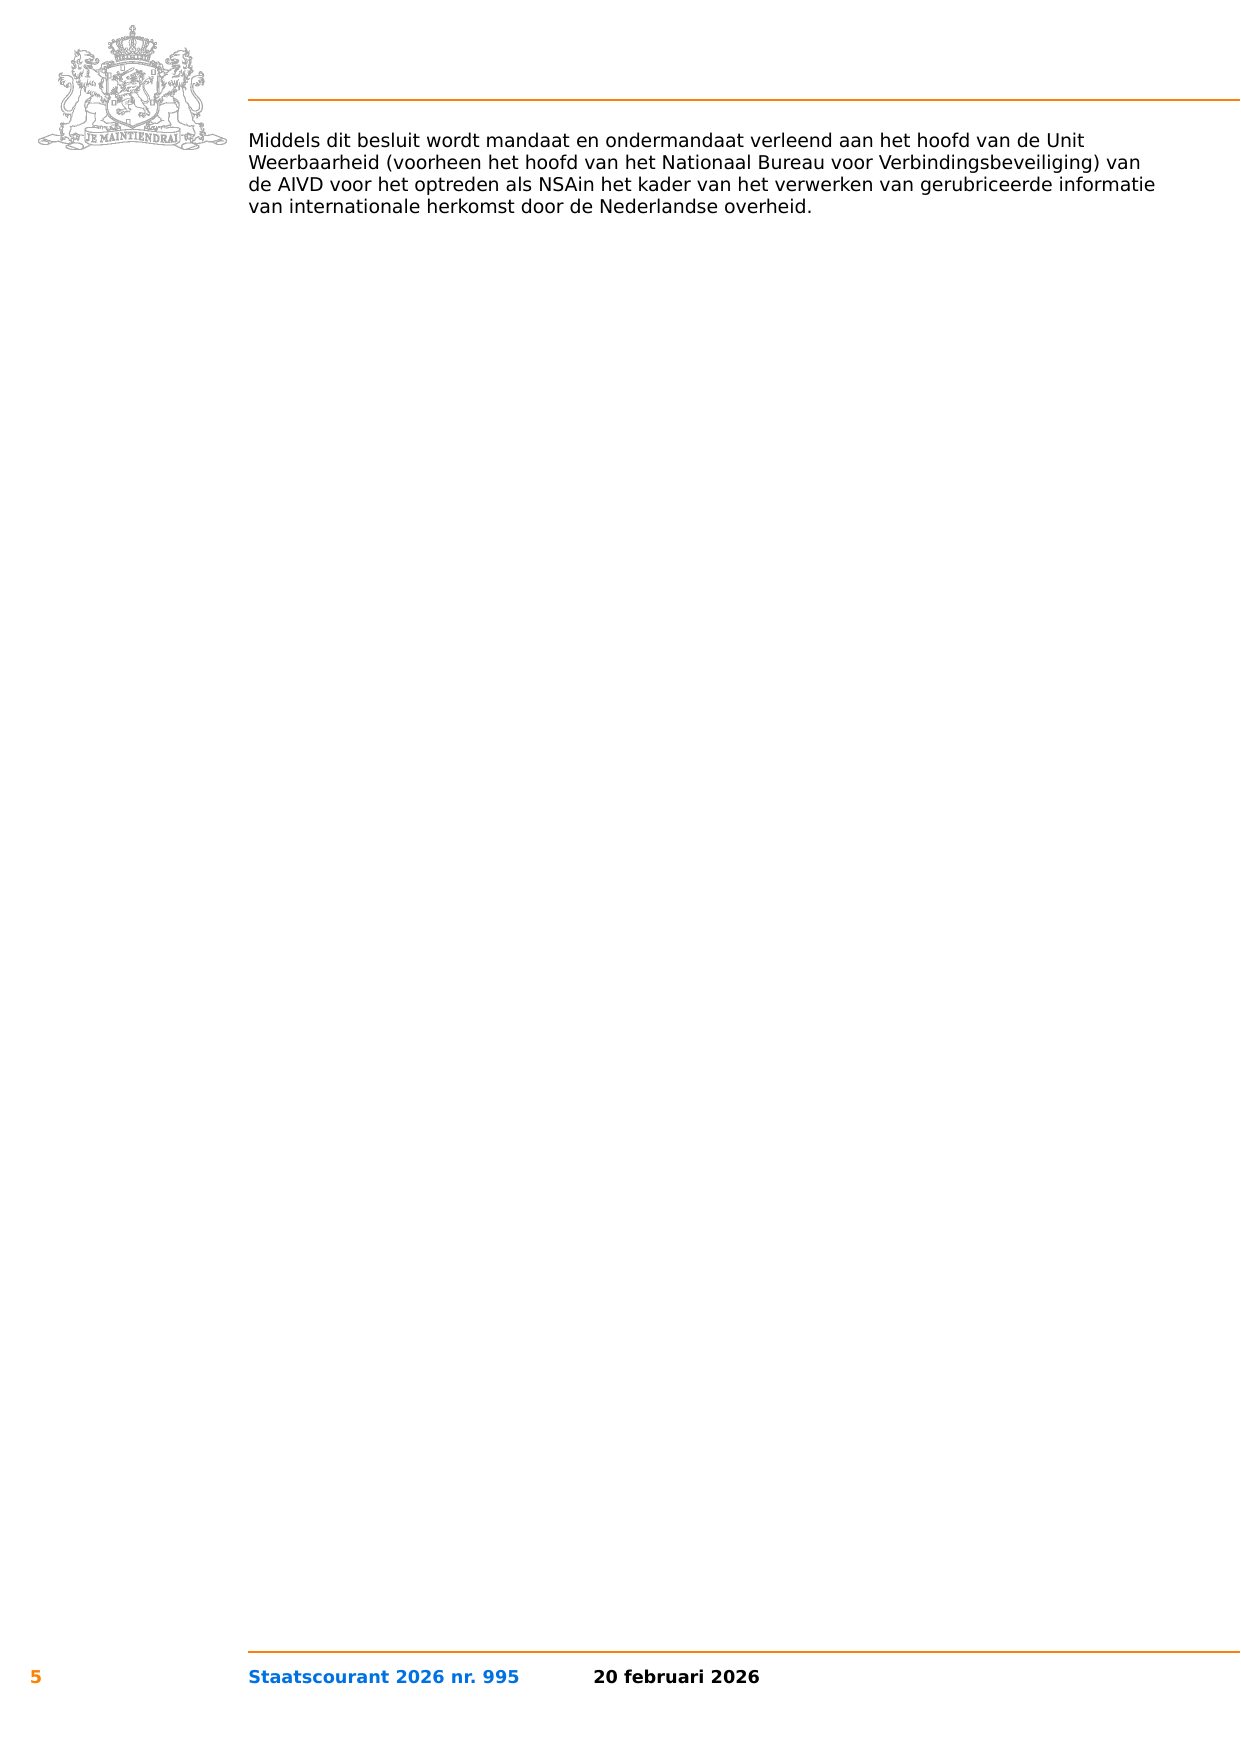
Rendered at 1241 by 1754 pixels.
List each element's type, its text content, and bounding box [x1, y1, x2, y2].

text Middels dit besluit wordt mandaat en ondermandaat verleend aan het hoofd van de Unit Weerbaarheid (voorheen het hoofd van het Nationaal Bureau voor Verbindingsbeveiliging) van de AIVD voor het optreden als NSAin het kader van het verwerken van gerubriceerde informatie van internationale herkomst door de Nederlandse overheid. [248, 130, 1163, 218]
picture [38, 25, 227, 150]
